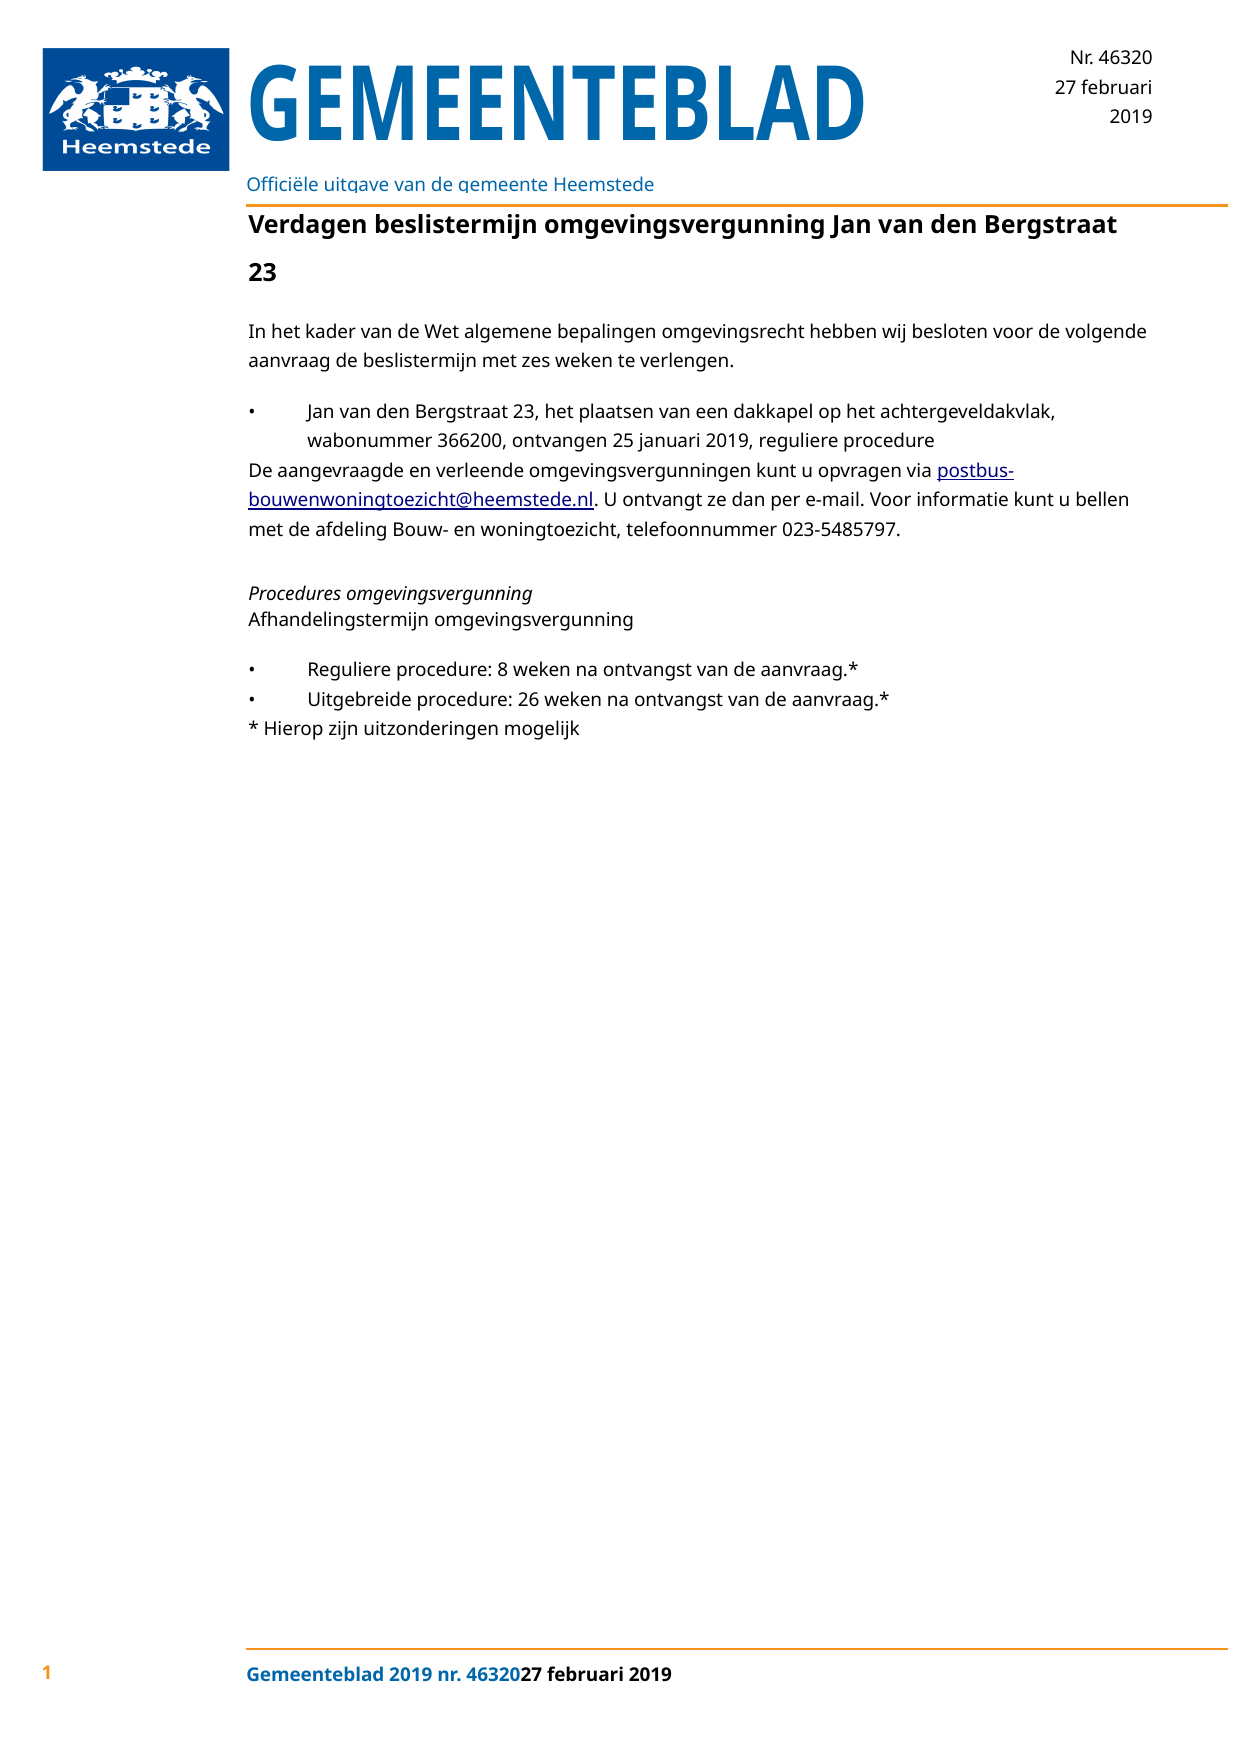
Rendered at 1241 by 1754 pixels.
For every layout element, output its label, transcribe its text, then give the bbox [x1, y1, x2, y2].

text Procedures omgevingsvergunning [248, 580, 1152, 606]
text * Hierop zijn uitzonderingen mogelijk [248, 716, 1152, 741]
text In het kader van de Wet algemene bepalingen omgevingsrecht hebben wij besloten voor de volgende aanvraag de beslistermijn met zes weken te verlengen. [248, 318, 1152, 373]
list Reguliere procedure: 8 weken na ontvangst van de aanvraag.* [248, 656, 1152, 682]
text De aangevraagde en verleende omgevingsvergunningen kunt u opvragen via postbus-bouwenwoningtoezicht@heemstede.nl. U ontvangt ze dan per e-mail. Voor informatie kunt u bellen met de afdeling Bouw- en woningtoezicht, telefoonnummer 023-5485797. [248, 457, 1152, 542]
picture [41, 47, 231, 172]
text Afhandelingstermijn omgevingsvergunning [248, 606, 1152, 632]
list Uitgebreide procedure: 26 weken na ontvangst van de aanvraag.* [248, 686, 1152, 712]
list Jan van den Bergstraat 23, het plaatsen van een dakkapel op het achtergeveldakvlak, wabonummer 366200, ontvangen 25 januari 2019, reguliere procedure [248, 398, 1152, 453]
text Verdagen beslistermijn omgevingsvergunning Jan van den Bergstraat 23 [248, 207, 1152, 288]
